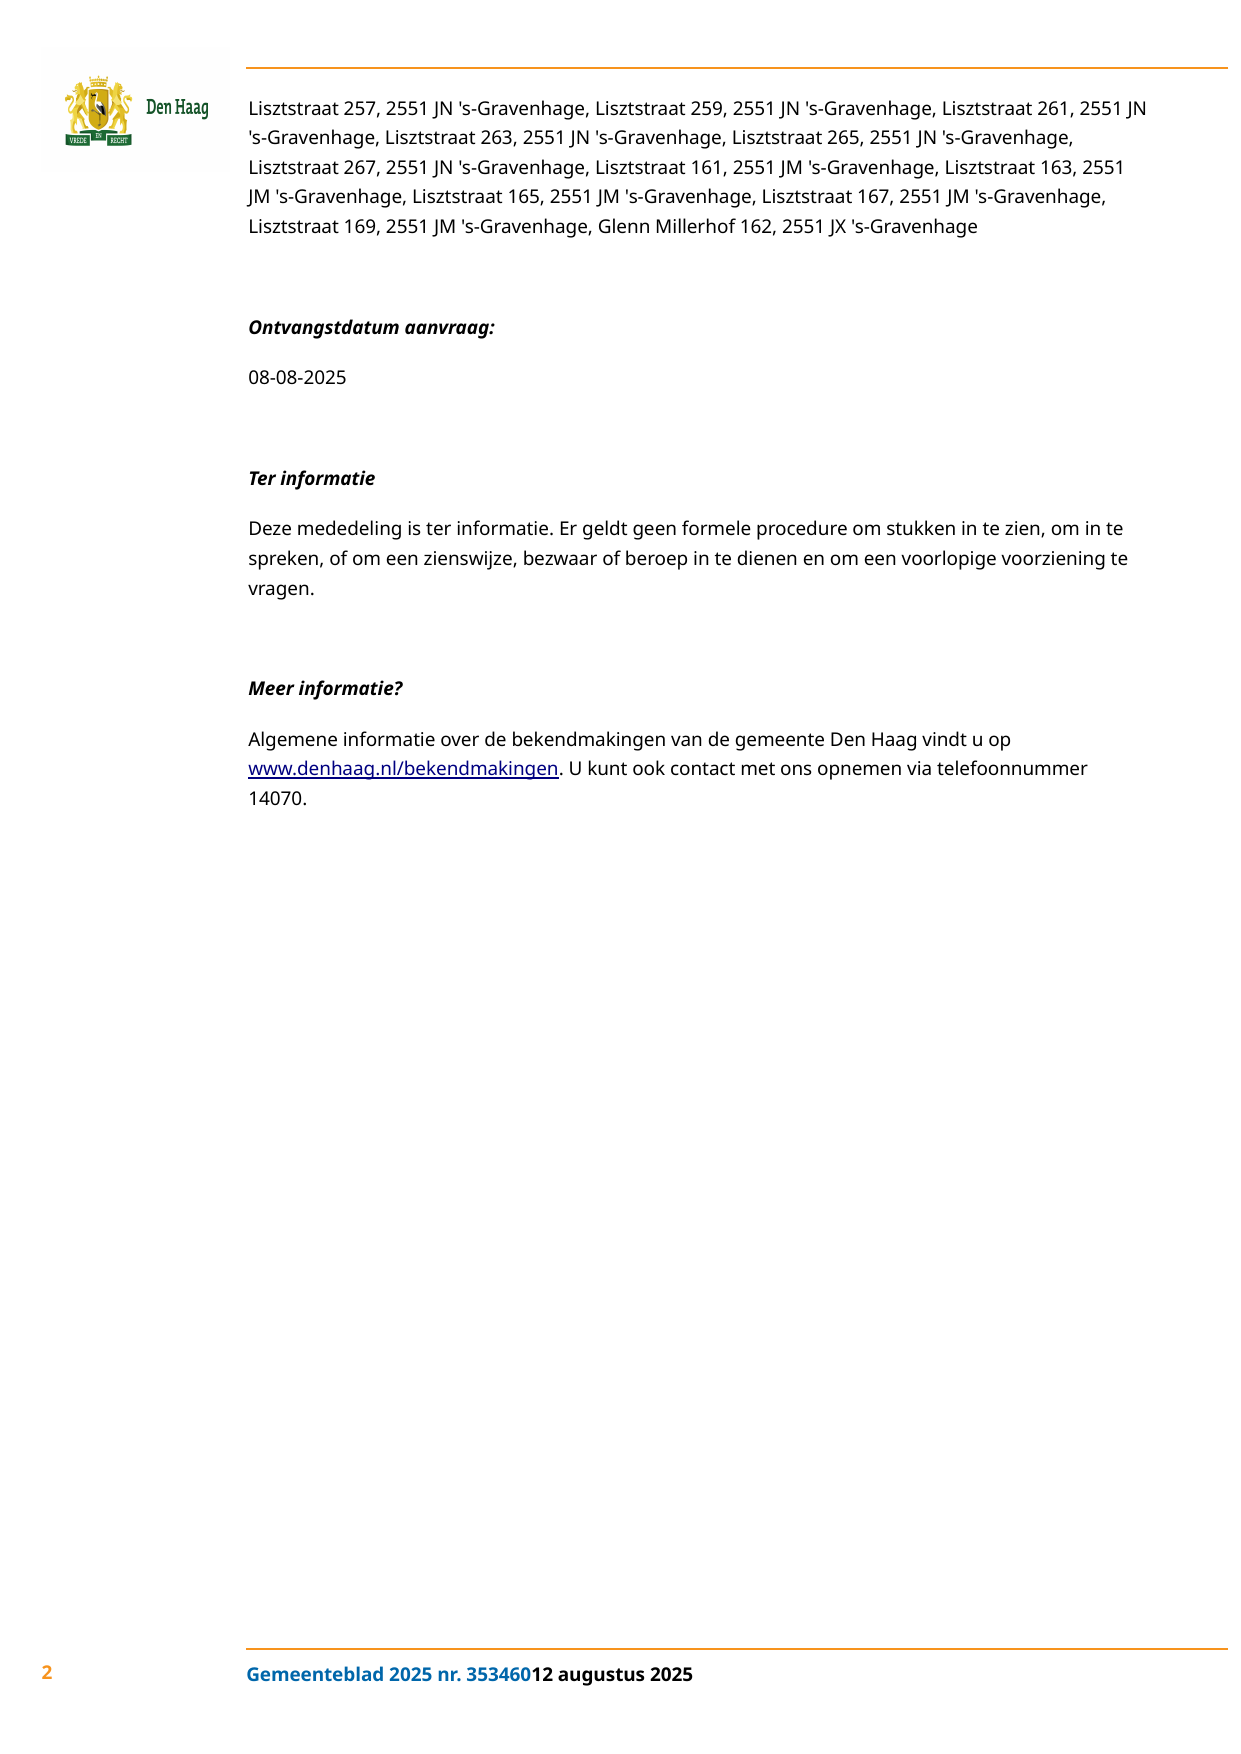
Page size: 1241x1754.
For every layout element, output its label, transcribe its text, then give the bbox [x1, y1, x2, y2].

text Ter informatie [248, 465, 1152, 491]
text Deze mededeling is ter informatie. Er geldt geen formele procedure om stukken in te zien, om in te spreken, of om een zienswijze, bezwaar of beroep in te dienen en om een voorlopige voorziening te vragen. [248, 516, 1152, 601]
picture [41, 47, 231, 172]
text Algemene informatie over de bekendmakingen van de gemeente Den Haag vindt u op www.denhaag.nl/bekendmakingen. U kunt ook contact met ons opnemen via telefoonnummer 14070. [248, 726, 1152, 811]
text Ontvangstdatum aanvraag: [248, 314, 1152, 340]
text Lisztstraat 257, 2551 JN 's-Gravenhage, Lisztstraat 259, 2551 JN 's-Gravenhage, Lisztstraat 261, 2551 JN 's-Gravenhage, Lisztstraat 263, 2551 JN 's-Gravenhage, Lisztstraat 265, 2551 JN 's-Gravenhage, Lisztstraat 267, 2551 JN 's-Gravenhage, Lisztstraat 161, 2551 JM 's-Gravenhage, Lisztstraat 163, 2551 JM 's-Gravenhage, Lisztstraat 165, 2551 JM 's-Gravenhage, Lisztstraat 167, 2551 JM 's-Gravenhage, Lisztstraat 169, 2551 JM 's-Gravenhage, Glenn Millerhof 162, 2551 JX 's-Gravenhage [248, 95, 1152, 239]
text Meer informatie? [248, 676, 1152, 701]
text 08-08-2025 [248, 364, 1152, 390]
